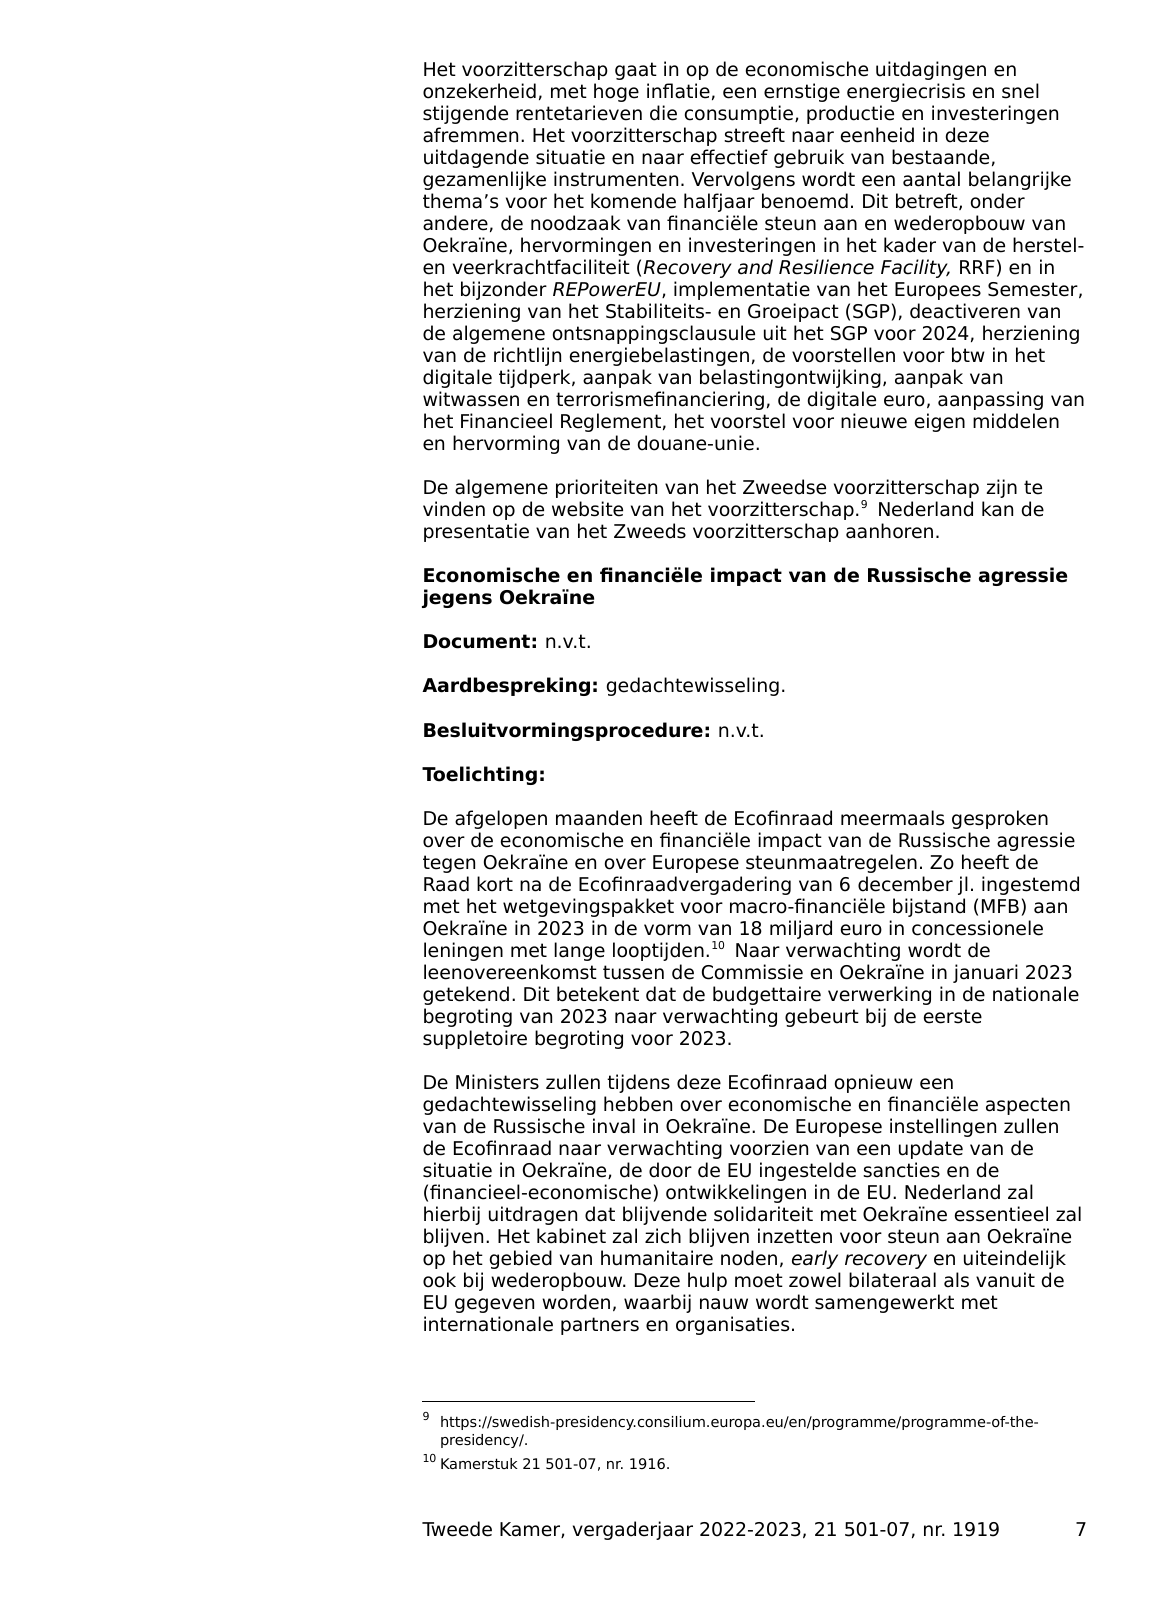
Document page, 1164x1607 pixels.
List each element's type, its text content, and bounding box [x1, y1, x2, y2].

text De algemene prioriteiten van het Zweedse voorzitterschap zijn te vinden op de website van het voorzitterschap. Nederland kan de presentatie van het Zweeds voorzitterschap aanhoren. [422, 477, 1087, 543]
text Kamerstuk 21 501-07, nr. 1916. [422, 1452, 1087, 1474]
text Toelichting: [422, 764, 1087, 786]
text Aardbespreking: gedachtewisseling. [422, 675, 1087, 697]
text https://swedish-presidency.consilium.europa.eu/en/programme/programme-of-the-presidency/. [422, 1410, 1087, 1449]
text Besluitvormingsprocedure: n.v.t. [422, 719, 1087, 741]
text De Ministers zullen tijdens deze Ecofinraad opnieuw een gedachtewisseling hebben over economische en financiële aspecten van de Russische inval in Oekraïne. De Europese instellingen zullen de Ecofinraad naar verwachting voorzien van een update van de situatie in Oekraïne, de door de EU ingestelde sancties en de (financieel-economische) ontwikkelingen in de EU. Nederland zal hierbij uitdragen dat blijvende solidariteit met Oekraïne essentieel zal blijven. Het kabinet zal zich blijven inzetten voor steun aan Oekraïne op het gebied van humanitaire noden, early recovery en uiteindelijk ook bij wederopbouw. Deze hulp moet zowel bilateraal als vanuit de EU gegeven worden, waarbij nauw wordt samengewerkt met internationale partners en organisaties. [422, 1072, 1087, 1336]
text De afgelopen maanden heeft de Ecofinraad meermaals gesproken over de economische en financiële impact van de Russische agressie tegen Oekraïne en over Europese steunmaatregelen. Zo heeft de Raad kort na de Ecofinraadvergadering van 6 december jl. ingestemd met het wetgevingspakket voor macro-financiële bijstand (MFB) aan Oekraïne in 2023 in de vorm van 18 miljard euro in concessionele leningen met lange looptijden. Naar verwachting wordt de leenovereenkomst tussen de Commissie en Oekraïne in januari 2023 getekend. Dit betekent dat de budgettaire verwerking in de nationale begroting van 2023 naar verwachting gebeurt bij de eerste suppletoire begroting voor 2023. [422, 808, 1087, 1049]
text Het voorzitterschap gaat in op de economische uitdagingen en onzekerheid, met hoge inflatie, een ernstige energiecrisis en snel stijgende rentetarieven die consumptie, productie en investeringen afremmen. Het voorzitterschap streeft naar eenheid in deze uitdagende situatie en naar effectief gebruik van bestaande, gezamenlijke instrumenten. Vervolgens wordt een aantal belangrijke thema’s voor het komende halfjaar benoemd. Dit betreft, onder andere, de noodzaak van financiële steun aan en wederopbouw van Oekraïne, hervormingen en investeringen in het kader van de herstel- en veerkrachtfaciliteit (Recovery and Resilience Facility, RRF) en in het bijzonder REPowerEU, implementatie van het Europees Semester, herziening van het Stabiliteits- en Groeipact (SGP), deactiveren van de algemene ontsnappingsclausule uit het SGP voor 2024, herziening van de richtlijn energiebelastingen, de voorstellen voor btw in het digitale tijdperk, aanpak van belastingontwijking, aanpak van witwassen en terrorismefinanciering, de digitale euro, aanpassing van het Financieel Reglement, het voorstel voor nieuwe eigen middelen en hervorming van de douane-unie. [422, 59, 1087, 455]
text Document: n.v.t. [422, 631, 1087, 653]
subtitle Economische en financiële impact van de Russische agressie jegens Oekraïne [422, 565, 1087, 609]
